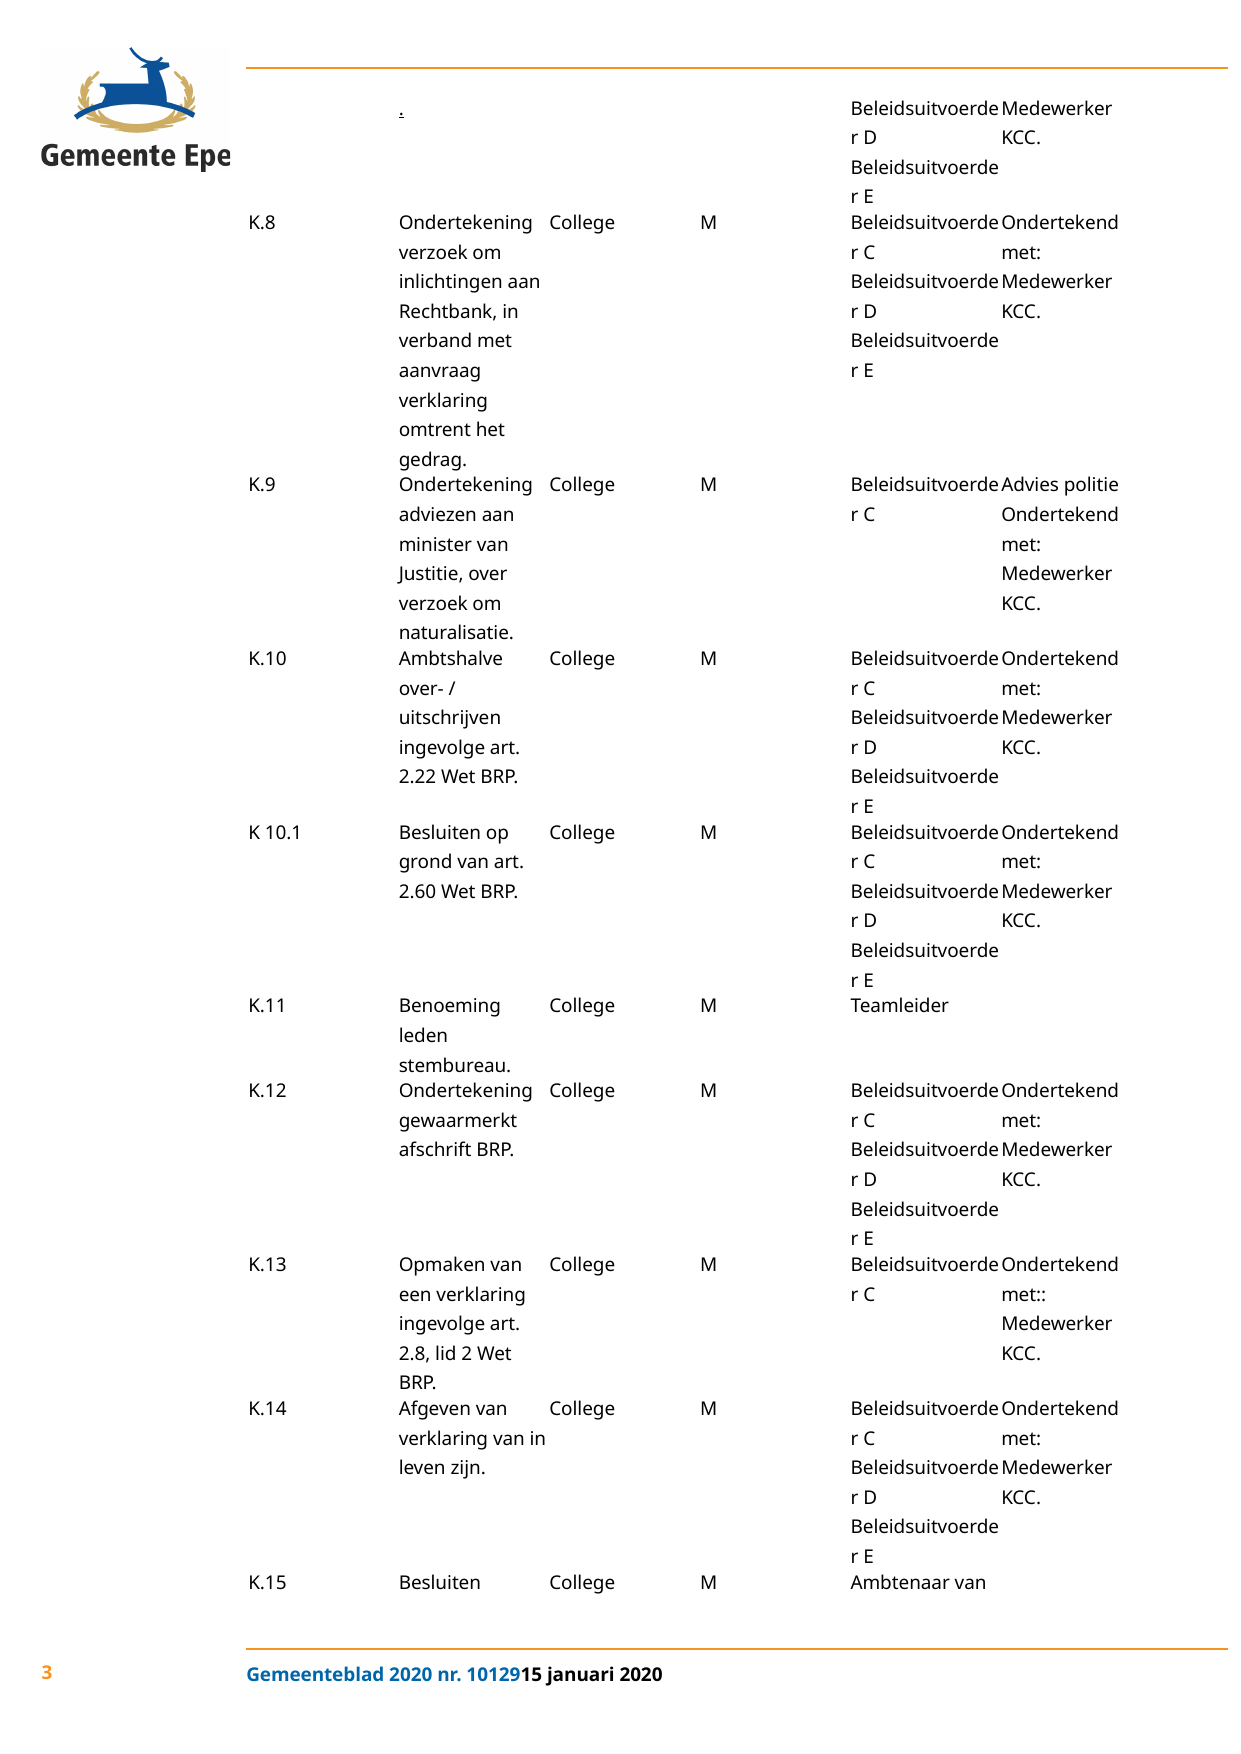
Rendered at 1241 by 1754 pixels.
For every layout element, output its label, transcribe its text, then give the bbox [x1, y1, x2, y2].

table_cell M [700, 209, 850, 472]
table_cell [700, 95, 850, 209]
table_cell [1001, 1569, 1152, 1594]
table_cell Medewerker KCC. [1001, 95, 1152, 209]
table_cell Advies politie Ondertekend met: Medewerker KCC. [1001, 472, 1152, 645]
table_cell Besluiten op grond van art. 2.60 Wet BRP. [399, 819, 549, 993]
picture [41, 47, 231, 172]
table_cell College [549, 1569, 700, 1594]
table_cell M [700, 1395, 850, 1569]
table_cell Ondertekening adviezen aan minister van Justitie, over verzoek om naturalisatie. [399, 472, 549, 645]
table_cell Ondertekend met:: Medewerker KCC. [1001, 1251, 1152, 1395]
table_cell Afgeven van verklaring van in leven zijn. [399, 1395, 549, 1569]
table_cell M [700, 1251, 850, 1395]
table_cell Ondertekend met: Medewerker KCC. [1001, 645, 1152, 819]
table_cell College [549, 1251, 700, 1395]
table_cell Beleidsuitvoerder C Beleidsuitvoerder D Beleidsuitvoerder E [850, 1078, 1001, 1251]
table_cell College [549, 1395, 700, 1569]
table_cell Teamleider [850, 993, 1001, 1077]
table_cell M [700, 1569, 850, 1594]
table_cell Ondertekening verzoek om inlichtingen aan Rechtbank, in verband met aanvraag verklaring omtrent het gedrag. [399, 209, 549, 472]
table_cell K.13 [248, 1251, 398, 1395]
table_cell Beleidsuitvoerder C Beleidsuitvoerder D Beleidsuitvoerder E [850, 209, 1001, 472]
table_cell Ondertekend met: Medewerker KCC. [1001, 209, 1152, 472]
table_cell K.12 [248, 1078, 398, 1251]
table_cell College [549, 472, 700, 645]
table_cell Ondertekening gewaarmerkt afschrift BRP. [399, 1078, 549, 1251]
table_cell K.15 [248, 1569, 398, 1594]
table_cell College [549, 209, 700, 472]
table_cell Ondertekend met: Medewerker KCC. [1001, 1078, 1152, 1251]
table_cell College [549, 1078, 700, 1251]
table_cell [1001, 993, 1152, 1077]
table_cell Beleidsuitvoerder C Beleidsuitvoerder D Beleidsuitvoerder E [850, 645, 1001, 819]
table_cell Beleidsuitvoerder D Beleidsuitvoerder E [850, 95, 1001, 209]
table_cell Ambtenaar van [850, 1569, 1001, 1594]
table_cell Ambtshalve over- / uitschrijven ingevolge art. 2.22 Wet BRP. [399, 645, 549, 819]
table_cell M [700, 472, 850, 645]
table_cell College [549, 819, 700, 993]
table_cell [549, 95, 700, 209]
table_cell Opmaken van een verklaring ingevolge art. 2.8, lid 2 Wet BRP. [399, 1251, 549, 1395]
table_cell . [399, 95, 549, 209]
table_cell Ondertekend met: Medewerker KCC. [1001, 819, 1152, 993]
table_cell K.14 [248, 1395, 398, 1569]
table_cell M [700, 819, 850, 993]
table_cell K.8 [248, 209, 398, 472]
table_cell Beleidsuitvoerder C Beleidsuitvoerder D Beleidsuitvoerder E [850, 1395, 1001, 1569]
table_cell Ondertekend met: Medewerker KCC. [1001, 1395, 1152, 1569]
table_cell Besluiten [399, 1569, 549, 1594]
table_cell K.9 [248, 472, 398, 645]
table_cell Beleidsuitvoerder C [850, 472, 1001, 645]
table_cell Beleidsuitvoerder C [850, 1251, 1001, 1395]
table_cell K 10.1 [248, 819, 398, 993]
table_cell M [700, 1078, 850, 1251]
table_cell Benoeming leden stembureau. [399, 993, 549, 1077]
table_cell College [549, 993, 700, 1077]
table_cell K.10 [248, 645, 398, 819]
table_cell [248, 95, 398, 209]
table_cell Beleidsuitvoerder C Beleidsuitvoerder D Beleidsuitvoerder E [850, 819, 1001, 993]
table_cell K.11 [248, 993, 398, 1077]
table_cell M [700, 993, 850, 1077]
table_cell College [549, 645, 700, 819]
table_cell M [700, 645, 850, 819]
